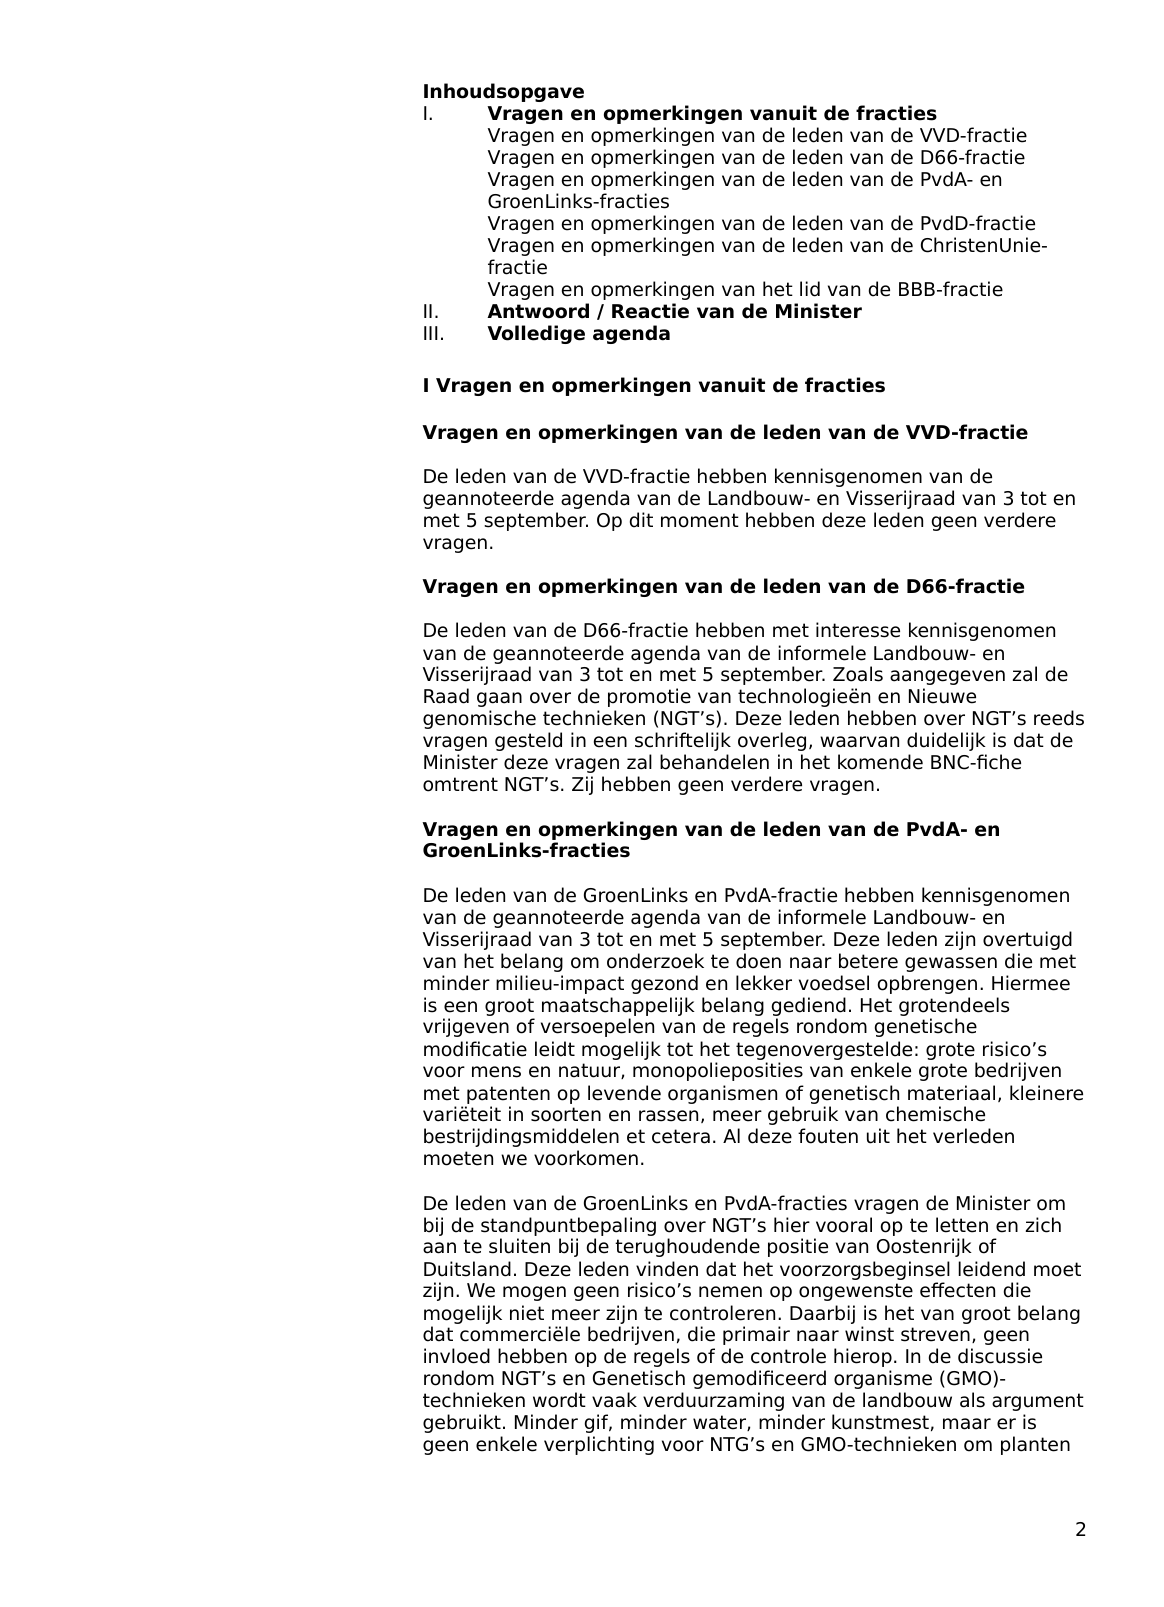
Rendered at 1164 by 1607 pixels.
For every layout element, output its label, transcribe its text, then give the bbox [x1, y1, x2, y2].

text Vragen en opmerkingen van het lid van de BBB-fractie [487, 279, 1087, 301]
text III. Volledige agenda [422, 323, 1087, 345]
text I. Vragen en opmerkingen vanuit de fracties [422, 103, 1087, 125]
text Vragen en opmerkingen van de leden van de ChristenUnie-fractie [487, 235, 1087, 279]
subtitle Vragen en opmerkingen van de leden van de PvdA- en GroenLinks-fracties [422, 818, 1087, 862]
text Vragen en opmerkingen van de leden van de D66-fractie [487, 147, 1087, 169]
text De leden van de GroenLinks en PvdA-fractie hebben kennisgenomen van de geannoteerde agenda van de informele Landbouw- en Visserijraad van 3 tot en met 5 september. Deze leden zijn overtuigd van het belang om onderzoek te doen naar betere gewassen die met minder milieu-impact gezond en lekker voedsel opbrengen. Hiermee is een groot maatschappelijk belang gediend. Het grotendeels vrijgeven of versoepelen van de regels rondom genetische modificatie leidt mogelijk tot het tegenovergestelde: grote risico’s voor mens en natuur, monopolieposities van enkele grote bedrijven met patenten op levende organismen of genetisch materiaal, kleinere variëteit in soorten en rassen, meer gebruik van chemische bestrijdingsmiddelen et cetera. Al deze fouten uit het verleden moeten we voorkomen. [422, 884, 1087, 1170]
text II. Antwoord / Reactie van de Minister [422, 301, 1087, 323]
text De leden van de VVD-fractie hebben kennisgenomen van de geannoteerde agenda van de Landbouw- en Visserijraad van 3 tot en met 5 september. Op dit moment hebben deze leden geen verdere vragen. [422, 466, 1087, 554]
text Vragen en opmerkingen van de leden van de PvdA- en GroenLinks-fracties [487, 169, 1087, 213]
subtitle Vragen en opmerkingen van de leden van de D66-fractie [422, 576, 1087, 598]
subtitle Inhoudsopgave [422, 81, 1087, 103]
subtitle Vragen en opmerkingen van de leden van de VVD-fractie [422, 422, 1087, 444]
subtitle I Vragen en opmerkingen vanuit de fracties [422, 375, 1087, 397]
text Vragen en opmerkingen van de leden van de PvdD-fractie [487, 213, 1087, 235]
text Vragen en opmerkingen van de leden van de VVD-fractie [487, 125, 1087, 147]
text De leden van de GroenLinks en PvdA-fracties vragen de Minister om bij de standpuntbepaling over NGT’s hier vooral op te letten en zich aan te sluiten bij de terughoudende positie van Oostenrijk of Duitsland. Deze leden vinden dat het voorzorgsbeginsel leidend moet zijn. We mogen geen risico’s nemen op ongewenste effecten die mogelijk niet meer zijn te controleren. Daarbij is het van groot belang dat commerciële bedrijven, die primair naar winst streven, geen invloed hebben op de regels of de controle hierop. In de discussie rondom NGT’s en Genetisch gemodificeerd organisme (GMO)-technieken wordt vaak verduurzaming van de landbouw als argument gebruikt. Minder gif, minder water, minder kunstmest, maar er is geen enkele verplichting voor NTG’s en GMO-technieken om planten [422, 1192, 1087, 1456]
text De leden van de D66-fractie hebben met interesse kennisgenomen van de geannoteerde agenda van de informele Landbouw- en Visserijraad van 3 tot en met 5 september. Zoals aangegeven zal de Raad gaan over de promotie van technologieën en Nieuwe genomische technieken (NGT’s). Deze leden hebben over NGT’s reeds vragen gesteld in een schriftelijk overleg, waarvan duidelijk is dat de Minister deze vragen zal behandelen in het komende BNC-fiche omtrent NGT’s. Zij hebben geen verdere vragen. [422, 620, 1087, 796]
